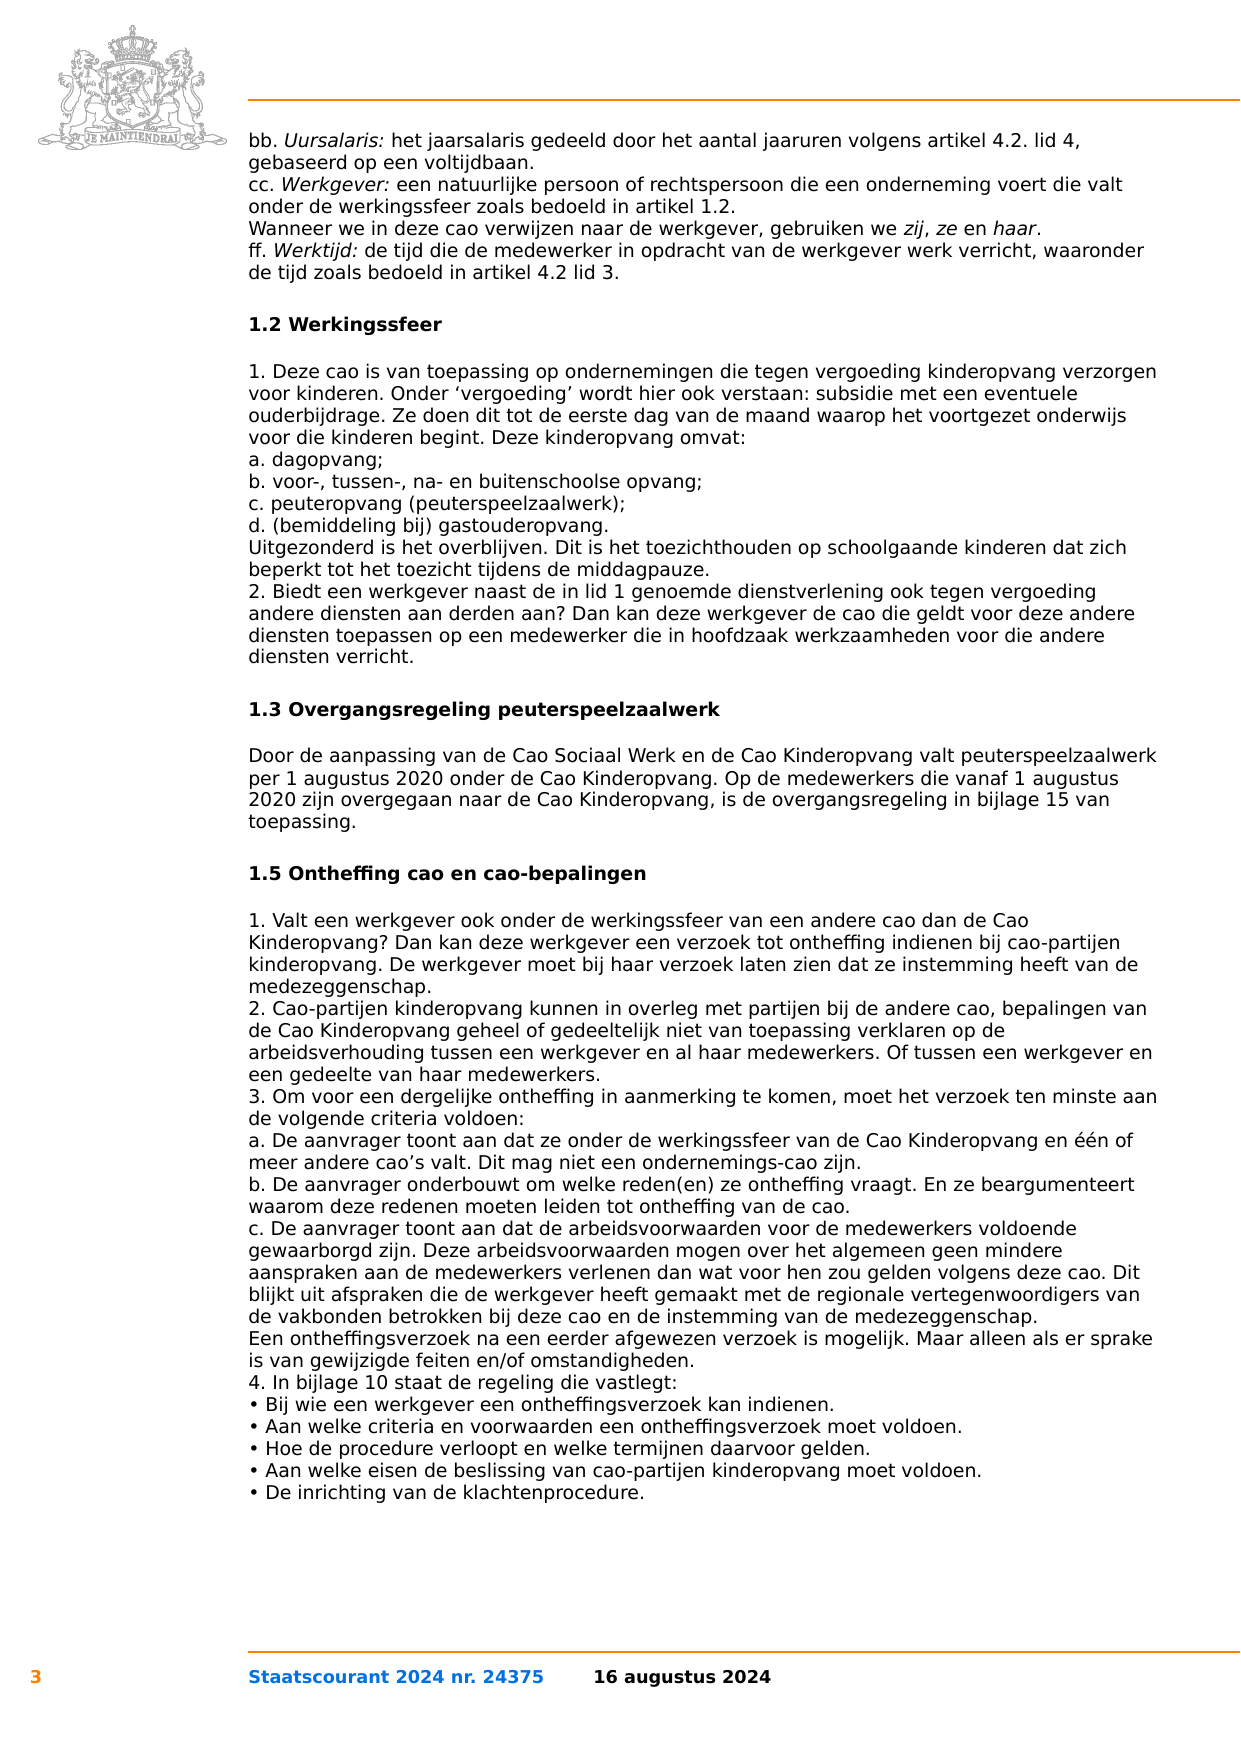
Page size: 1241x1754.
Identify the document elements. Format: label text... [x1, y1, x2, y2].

text b. voor-, tussen-, na- en buitenschoolse opvang; [248, 471, 1163, 493]
text d. (bemiddeling bij) gastouderopvang. [248, 514, 1163, 537]
text Door de aanpassing van de Cao Sociaal Werk en de Cao Kinderopvang valt peuterspeelzaalwerk per 1 augustus 2020 onder de Cao Kinderopvang. Op de medewerkers die vanaf 1 augustus 2020 zijn overgegaan naar de Cao Kinderopvang, is de overgangsregeling in bijlage 15 van toepassing. [248, 745, 1163, 833]
picture [38, 25, 227, 150]
text • Bij wie een werkgever een ontheffingsverzoek kan indienen. [248, 1394, 1163, 1416]
text a. De aanvrager toont aan dat ze onder de werkingssfeer van de Cao Kinderopvang en één of meer andere cao’s valt. Dit mag niet een ondernemings-cao zijn. [248, 1130, 1163, 1174]
text bb. Uursalaris: het jaarsalaris gedeeld door het aantal jaaruren volgens artikel 4.2. lid 4, gebaseerd op een voltijdbaan. [248, 130, 1163, 174]
text c. peuteropvang (peuterspeelzaalwerk); [248, 493, 1163, 514]
text ff. Werktijd: de tijd die de medewerker in opdracht van de werkgever werk verricht, waaronder de tijd zoals bedoeld in artikel 4.2 lid 3. [248, 240, 1163, 284]
subtitle 1.2 Werkingssfeer [248, 314, 1163, 336]
text Een ontheffingsverzoek na een eerder afgewezen verzoek is mogelijk. Maar alleen als er sprake is van gewijzigde feiten en/of omstandigheden. [248, 1328, 1163, 1372]
text 2. Biedt een werkgever naast de in lid 1 genoemde dienstverlening ook tegen vergoeding andere diensten aan derden aan? Dan kan deze werkgever de cao die geldt voor deze andere diensten toepassen op een medewerker die in hoofdzaak werkzaamheden voor die andere diensten verricht. [248, 581, 1163, 668]
subtitle 1.5 Ontheffing cao en cao-bepalingen [248, 863, 1163, 885]
text Wanneer we in deze cao verwijzen naar de werkgever, gebruiken we zij, ze en haar. [248, 218, 1163, 240]
text a. dagopvang; [248, 449, 1163, 471]
text 1. Valt een werkgever ook onder de werkingssfeer van een andere cao dan de Cao Kinderopvang? Dan kan deze werkgever een verzoek tot ontheffing indienen bij cao-partijen kinderopvang. De werkgever moet bij haar verzoek laten zien dat ze instemming heeft van de medezeggenschap. [248, 910, 1163, 998]
text • De inrichting van de klachtenprocedure. [248, 1482, 1163, 1504]
text 3. Om voor een dergelijke ontheffing in aanmerking te komen, moet het verzoek ten minste aan de volgende criteria voldoen: [248, 1086, 1163, 1130]
text Uitgezonderd is het overblijven. Dit is het toezichthouden op schoolgaande kinderen dat zich beperkt tot het toezicht tijdens de middagpauze. [248, 537, 1163, 581]
text 4. In bijlage 10 staat de regeling die vastlegt: [248, 1372, 1163, 1394]
text 1. Deze cao is van toepassing op ondernemingen die tegen vergoeding kinderopvang verzorgen voor kinderen. Onder ‘vergoeding’ wordt hier ook verstaan: subsidie met een eventuele ouderbijdrage. Ze doen dit tot de eerste dag van de maand waarop het voortgezet onderwijs voor die kinderen begint. Deze kinderopvang omvat: [248, 361, 1163, 449]
text • Aan welke eisen de beslissing van cao-partijen kinderopvang moet voldoen. [248, 1460, 1163, 1482]
text 2. Cao-partijen kinderopvang kunnen in overleg met partijen bij de andere cao, bepalingen van de Cao Kinderopvang geheel of gedeeltelijk niet van toepassing verklaren op de arbeidsverhouding tussen een werkgever en al haar medewerkers. Of tussen een werkgever en een gedeelte van haar medewerkers. [248, 998, 1163, 1086]
text • Hoe de procedure verloopt en welke termijnen daarvoor gelden. [248, 1438, 1163, 1460]
subtitle 1.3 Overgangsregeling peuterspeelzaalwerk [248, 698, 1163, 720]
text cc. Werkgever: een natuurlijke persoon of rechtspersoon die een onderneming voert die valt onder de werkingssfeer zoals bedoeld in artikel 1.2. [248, 174, 1163, 218]
text c. De aanvrager toont aan dat de arbeidsvoorwaarden voor de medewerkers voldoende gewaarborgd zijn. Deze arbeidsvoorwaarden mogen over het algemeen geen mindere aanspraken aan de medewerkers verlenen dan wat voor hen zou gelden volgens deze cao. Dit blijkt uit afspraken die de werkgever heeft gemaakt met de regionale vertegenwoordigers van de vakbonden betrokken bij deze cao en de instemming van de medezeggenschap. [248, 1218, 1163, 1328]
text • Aan welke criteria en voorwaarden een ontheffingsverzoek moet voldoen. [248, 1416, 1163, 1438]
text b. De aanvrager onderbouwt om welke reden(en) ze ontheffing vraagt. En ze beargumenteert waarom deze redenen moeten leiden tot ontheffing van de cao. [248, 1174, 1163, 1218]
